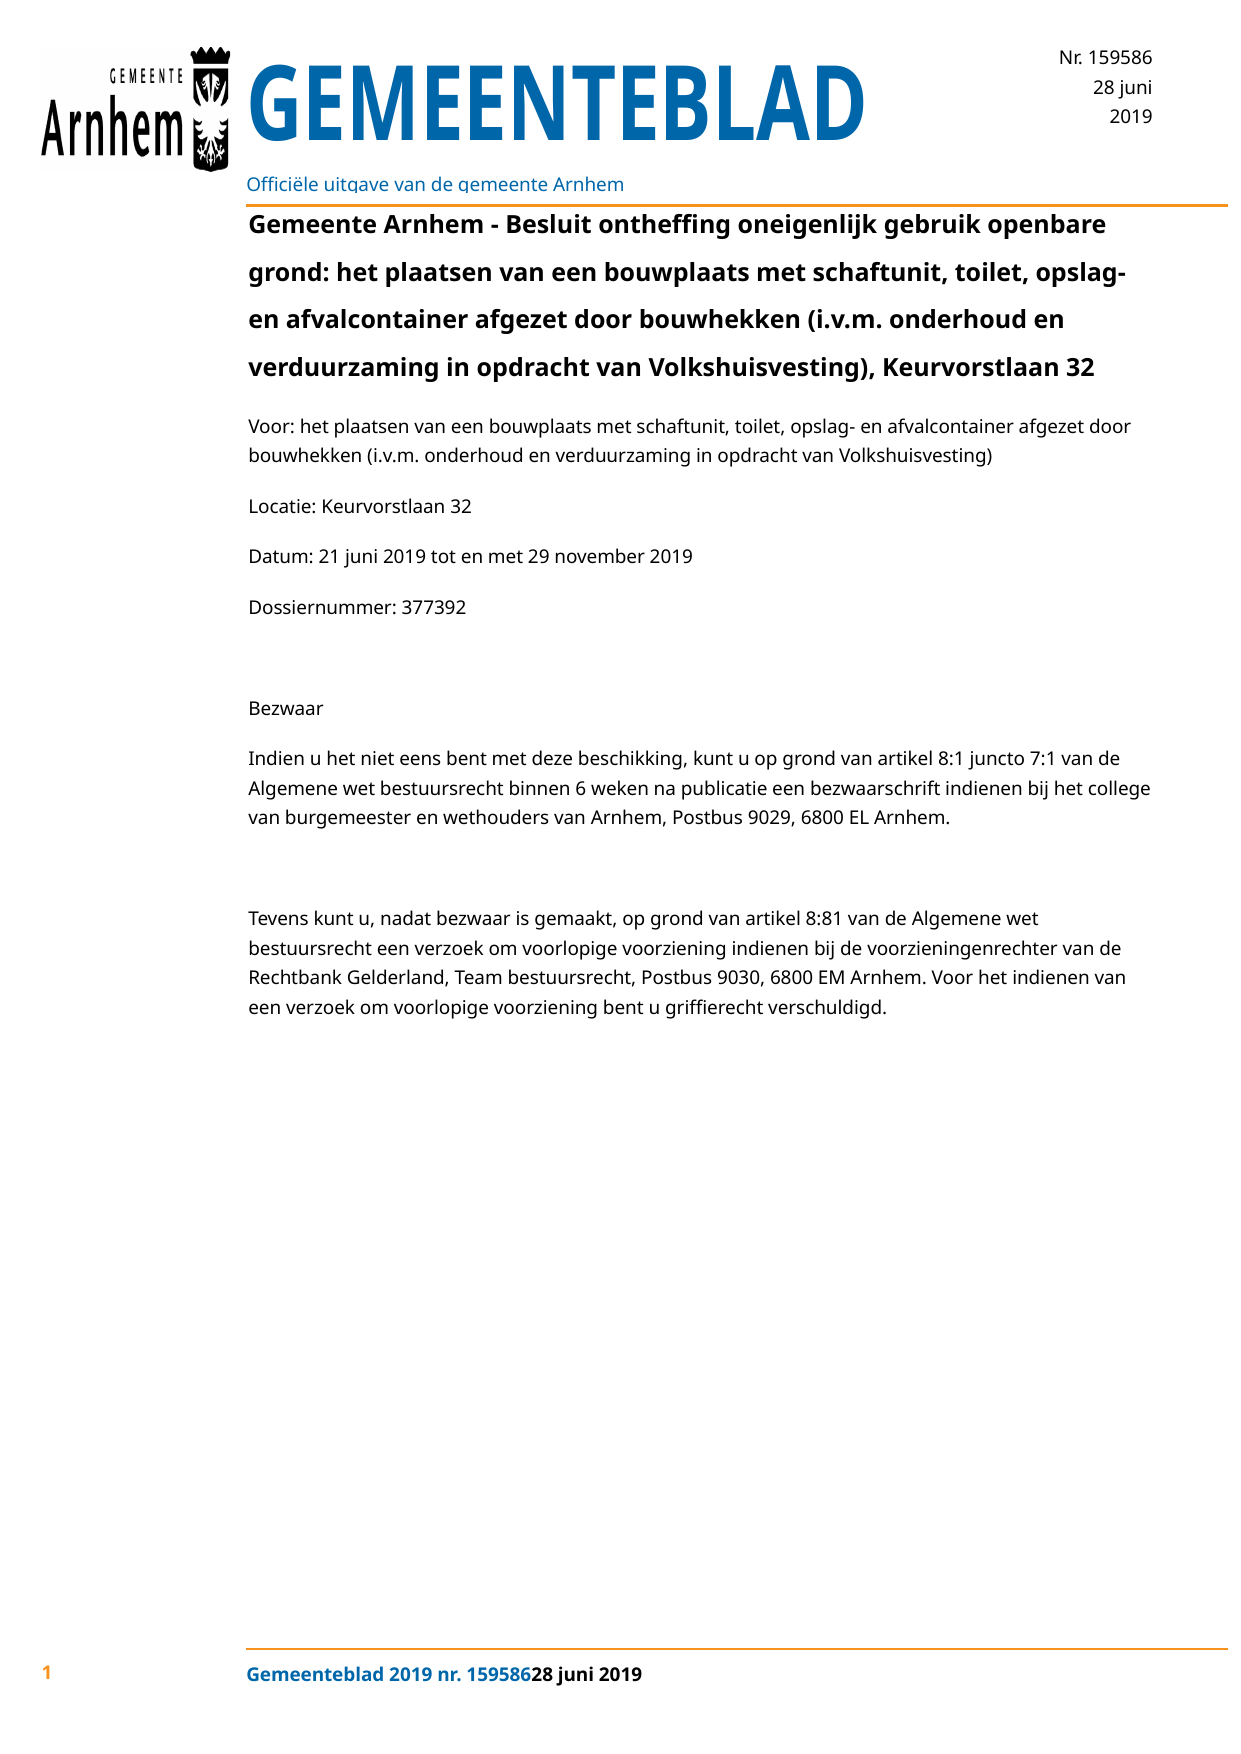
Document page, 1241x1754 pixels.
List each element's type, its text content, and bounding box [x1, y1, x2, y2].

picture [41, 47, 231, 172]
text Dossiernummer: 377392 [248, 594, 1152, 620]
text Datum: 21 juni 2019 tot en met 29 november 2019 [248, 543, 1152, 569]
text Indien u het niet eens bent met deze beschikking, kunt u op grond van artikel 8:1 juncto 7:1 van de Algemene wet bestuursrecht binnen 6 weken na publicatie een bezwaarschrift indienen bij het college van burgemeester en wethouders van Arnhem, Postbus 9029, 6800 EL Arnhem. [248, 745, 1152, 830]
text Locatie: Keurvorstlaan 32 [248, 493, 1152, 519]
text Gemeente Arnhem - Besluit ontheffing oneigenlijk gebruik openbare grond: het plaatsen van een bouwplaats met schaftunit, toilet, opslag- en afvalcontainer afgezet door bouwhekken (i.v.m. onderhoud en verduurzaming in opdracht van Volkshuisvesting), Keurvorstlaan 32 [248, 207, 1152, 384]
text Tevens kunt u, nadat bezwaar is gemaakt, op grond van artikel 8:81 van de Algemene wet bestuursrecht een verzoek om voorlopige voorziening indienen bij de voorzieningenrechter van de Rechtbank Gelderland, Team bestuursrecht, Postbus 9030, 6800 EM Arnhem. Voor het indienen van een verzoek om voorlopige voorziening bent u griffierecht verschuldigd. [248, 905, 1152, 1020]
text Bezwaar [248, 695, 1152, 721]
text Voor: het plaatsen van een bouwplaats met schaftunit, toilet, opslag- en afvalcontainer afgezet door bouwhekken (i.v.m. onderhoud en verduurzaming in opdracht van Volkshuisvesting) [248, 413, 1152, 468]
